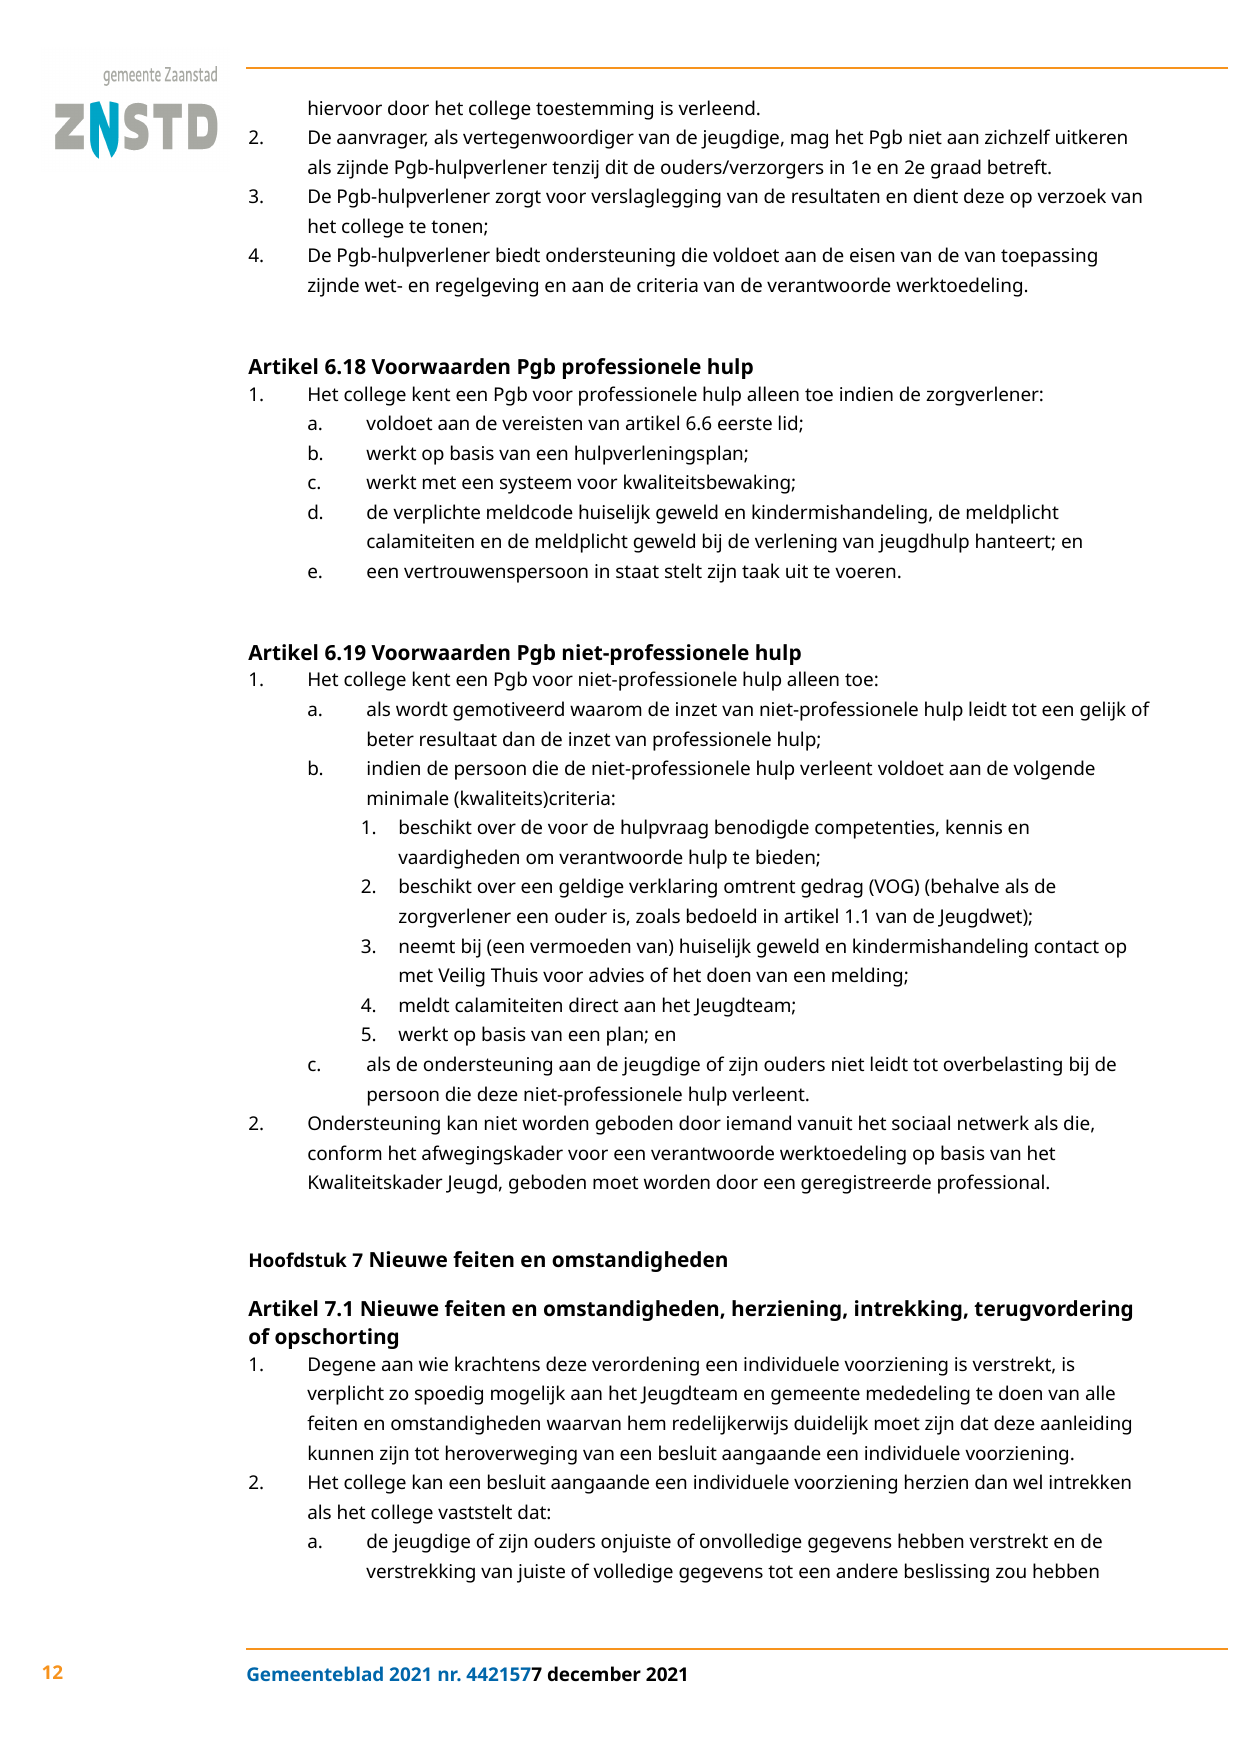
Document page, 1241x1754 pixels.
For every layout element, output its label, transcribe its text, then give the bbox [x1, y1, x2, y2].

list als de ondersteuning aan de jeugdige of zijn ouders niet leidt tot overbelasting bij de persoon die deze niet-professionele hulp verleent. [307, 1051, 1152, 1107]
list hiervoor door het college toestemming is verleend. [248, 95, 1152, 121]
list Het college kent een Pgb voor niet-professionele hulp alleen toe: [248, 667, 1152, 692]
list meldt calamiteiten direct aan het Jeugdteam; [361, 992, 1152, 1018]
list voldoet aan de vereisten van artikel 6.6 eerste lid; [307, 410, 1152, 436]
list neemt bij (een vermoeden van) huiselijk geweld en kindermishandeling contact op met Veilig Thuis voor advies of het doen van een melding; [361, 933, 1152, 988]
text Artikel 6.19 Voorwaarden Pgb niet-professionele hulp [248, 638, 1152, 667]
list werkt op basis van een plan; en [361, 1022, 1152, 1047]
list werkt met een systeem voor kwaliteitsbewaking; [307, 469, 1152, 495]
picture [41, 47, 231, 172]
list Het college kan een besluit aangaande een individuele voorziening herzien dan wel intrekken als het college vaststelt dat: [248, 1469, 1152, 1524]
list werkt op basis van een hulpverleningsplan; [307, 440, 1152, 466]
text Hoofdstuk 7 Nieuwe feiten en omstandigheden [248, 1245, 1152, 1273]
list als wordt gemotiveerd waarom de inzet van niet-professionele hulp leidt tot een gelijk of beter resultaat dan de inzet van professionele hulp; [307, 696, 1152, 752]
text Artikel 7.1 Nieuwe feiten en omstandigheden, herziening, intrekking, terugvordering of opschorting [248, 1294, 1152, 1351]
list Ondersteuning kan niet worden geboden door iemand vanuit het sociaal netwerk als die, conform het afwegingskader voor een verantwoorde werktoedeling op basis van het Kwaliteitskader Jeugd, geboden moet worden door een geregistreerde professional. [248, 1110, 1152, 1195]
list Het college kent een Pgb voor professionele hulp alleen toe indien de zorgverlener: [248, 381, 1152, 406]
list een vertrouwenspersoon in staat stelt zijn taak uit te voeren. [307, 558, 1152, 584]
text Artikel 6.18 Voorwaarden Pgb professionele hulp [248, 352, 1152, 381]
list beschikt over de voor de hulpvraag benodigde competenties, kennis en vaardigheden om verantwoorde hulp te bieden; [361, 814, 1152, 870]
list indien de persoon die de niet-professionele hulp verleent voldoet aan de volgende minimale (kwaliteits)criteria: [307, 755, 1152, 811]
list De Pgb-hulpverlener zorgt voor verslaglegging van de resultaten en dient deze op verzoek van het college te tonen; [248, 183, 1152, 239]
list de jeugdige of zijn ouders onjuiste of onvolledige gegevens hebben verstrekt en de verstrekking van juiste of volledige gegevens tot een andere beslissing zou hebben [307, 1528, 1152, 1584]
list De aanvrager, als vertegenwoordiger van de jeugdige, mag het Pgb niet aan zichzelf uitkeren als zijnde Pgb-hulpverlener tenzij dit de ouders/verzorgers in 1e en 2e graad betreft. [248, 124, 1152, 180]
list de verplichte meldcode huiselijk geweld en kindermishandeling, de meldplicht calamiteiten en de meldplicht geweld bij de verlening van jeugdhulp hanteert; en [307, 499, 1152, 554]
list beschikt over een geldige verklaring omtrent gedrag (VOG) (behalve als de zorgverlener een ouder is, zoals bedoeld in artikel 1.1 van de Jeugdwet); [361, 874, 1152, 929]
list De Pgb-hulpverlener biedt ondersteuning die voldoet aan de eisen van de van toepassing zijnde wet- en regelgeving en aan de criteria van de verantwoorde werktoedeling. [248, 243, 1152, 298]
list Degene aan wie krachtens deze verordening een individuele voorziening is verstrekt, is verplicht zo spoedig mogelijk aan het Jeugdteam en gemeente mededeling te doen van alle feiten en omstandigheden waarvan hem redelijkerwijs duidelijk moet zijn dat deze aanleiding kunnen zijn tot heroverweging van een besluit aangaande een individuele voorziening. [248, 1351, 1152, 1465]
